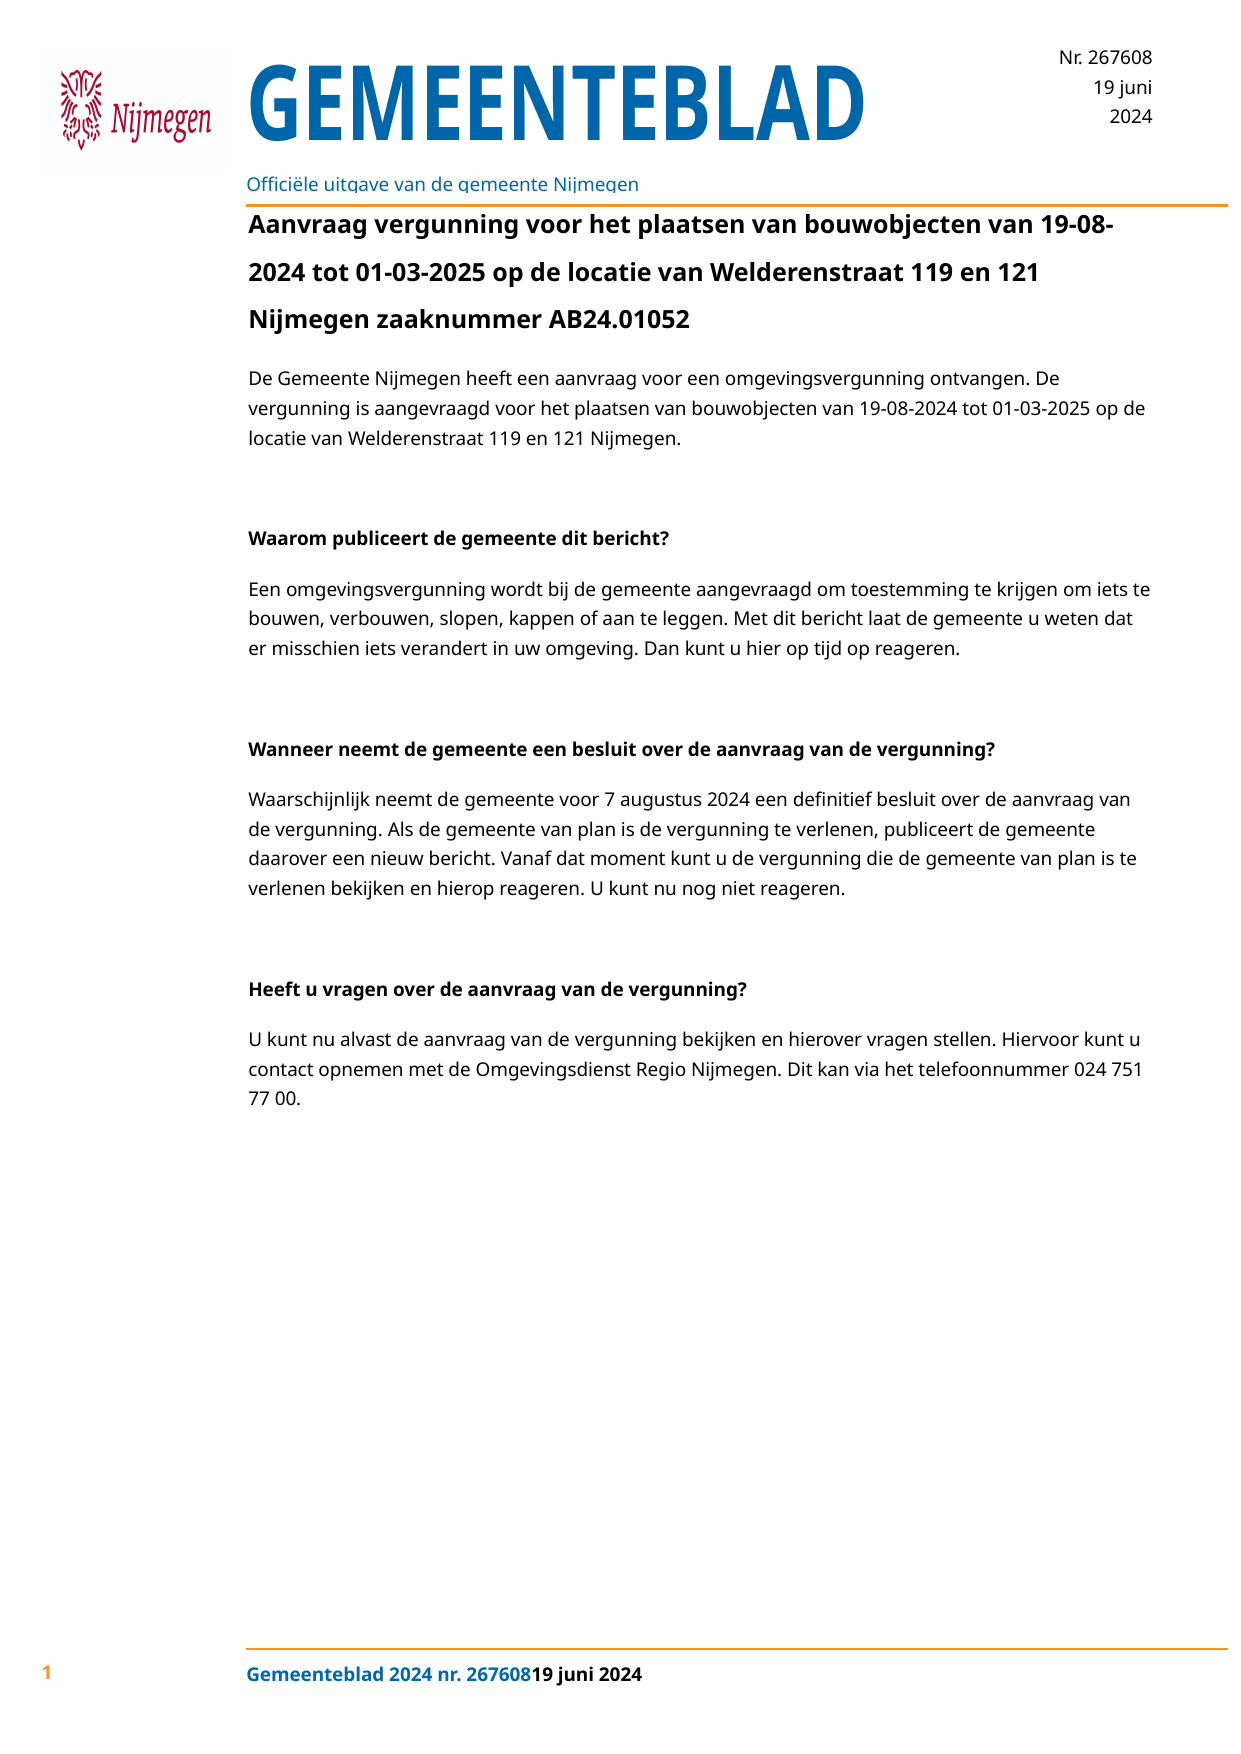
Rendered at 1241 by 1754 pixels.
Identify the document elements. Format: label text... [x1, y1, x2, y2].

text Waarschijnlijk neemt de gemeente voor 7 augustus 2024 een definitief besluit over de aanvraag van de vergunning. Als de gemeente van plan is de vergunning te verlenen, publiceert de gemeente daarover een nieuw bericht. Vanaf dat moment kunt u de vergunning die de gemeente van plan is te verlenen bekijken en hierop reageren. U kunt nu nog niet reageren. [248, 786, 1152, 901]
text Heeft u vragen over de aanvraag van de vergunning? [248, 976, 1152, 1002]
text De Gemeente Nijmegen heeft een aanvraag voor een omgevingsvergunning ontvangen. De vergunning is aangevraagd voor het plaatsen van bouwobjecten van 19-08-2024 tot 01-03-2025 op de locatie van Welderenstraat 119 en 121 Nijmegen. [248, 366, 1152, 450]
text Waarom publiceert de gemeente dit bericht? [248, 526, 1152, 551]
text Wanneer neemt de gemeente een besluit over de aanvraag van de vergunning? [248, 736, 1152, 762]
text Een omgevingsvergunning wordt bij de gemeente aangevraagd om toestemming te krijgen om iets te bouwen, verbouwen, slopen, kappen of aan te leggen. Met dit bericht laat de gemeente u weten dat er misschien iets verandert in uw omgeving. Dan kunt u hier op tijd op reageren. [248, 576, 1152, 661]
text U kunt nu alvast de aanvraag van de vergunning bekijken en hierover vragen stellen. Hiervoor kunt u contact opnemen met de Omgevingsdienst Regio Nijmegen. Dit kan via het telefoonnummer 024 751 77 00. [248, 1026, 1152, 1111]
picture [41, 47, 231, 172]
text Aanvraag vergunning voor het plaatsen van bouwobjecten van 19-08-2024 tot 01-03-2025 op de locatie van Welderenstraat 119 en 121 Nijmegen zaaknummer AB24.01052 [248, 207, 1152, 336]
